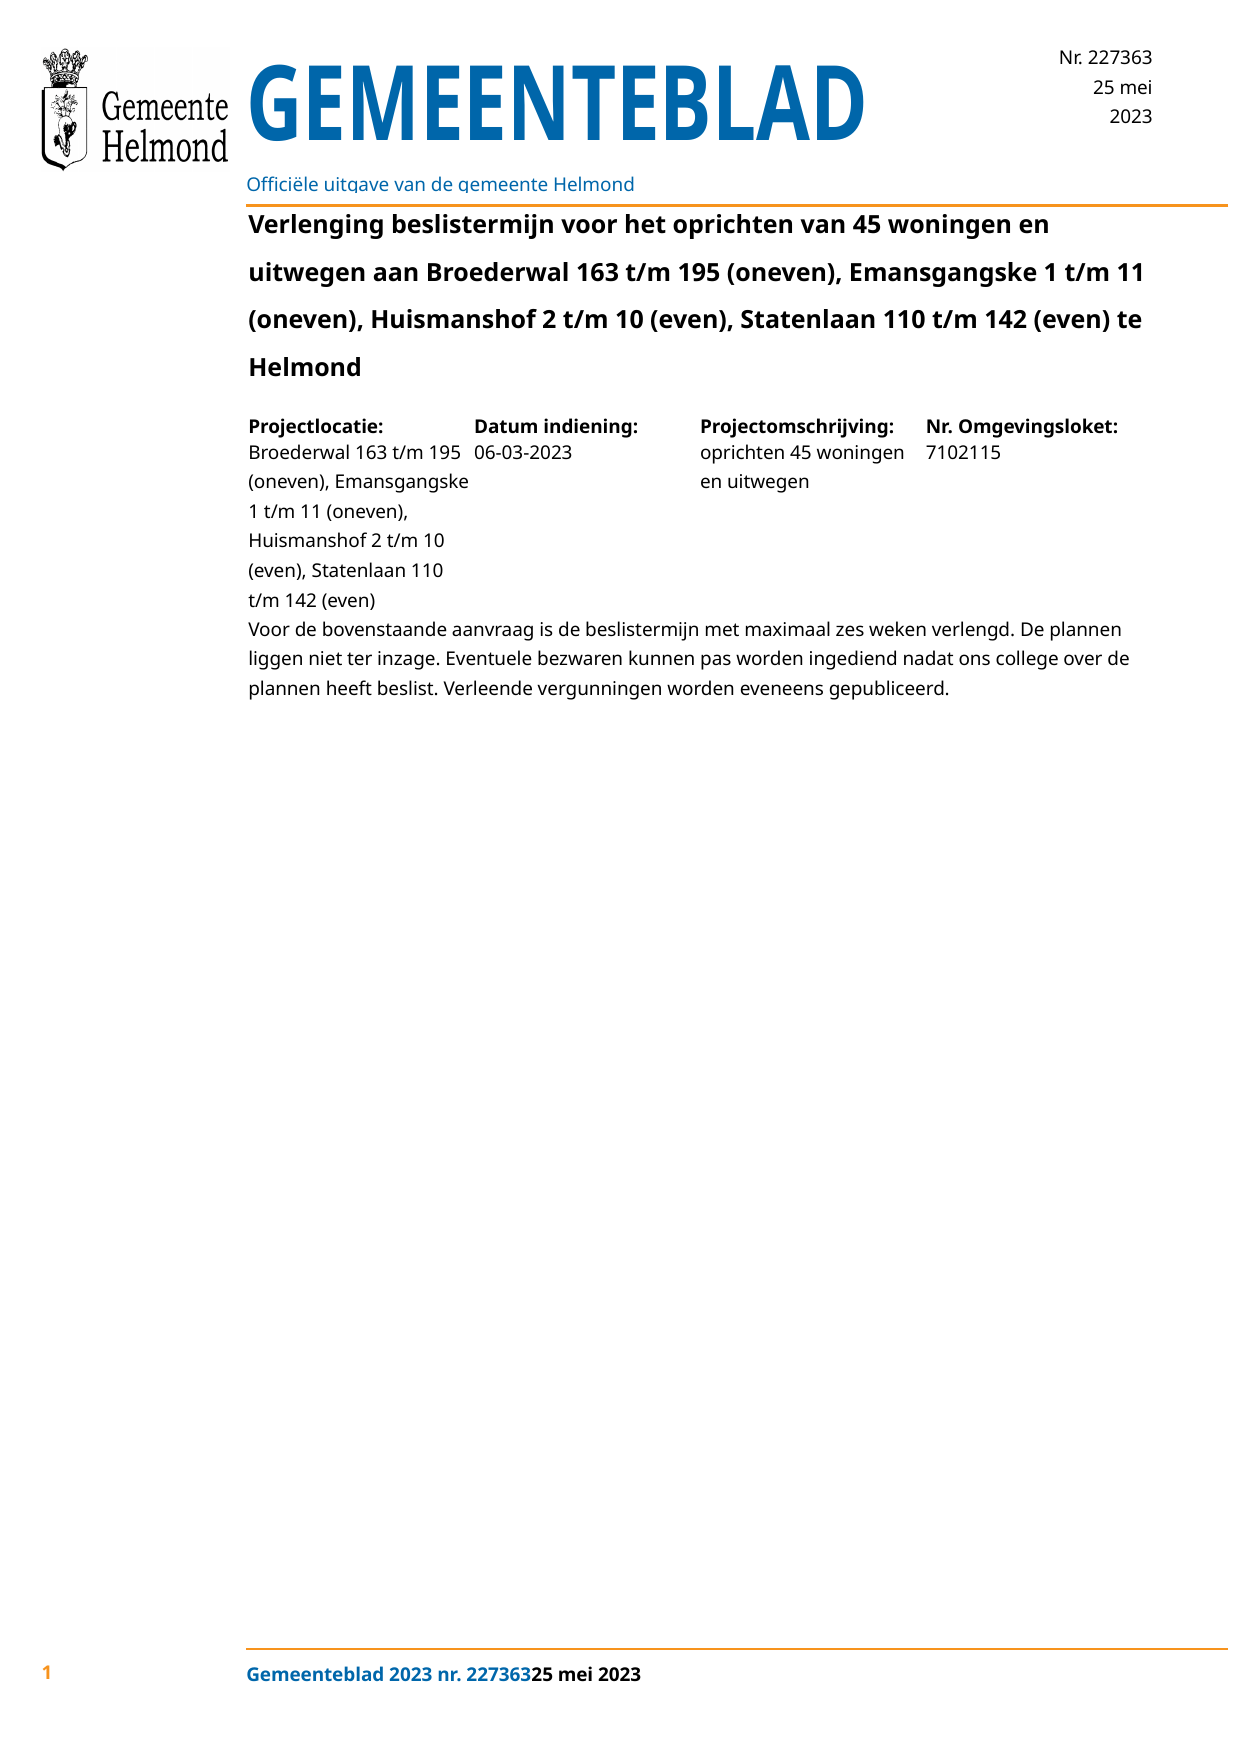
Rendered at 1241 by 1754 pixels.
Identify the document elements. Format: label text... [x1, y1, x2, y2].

table_cell 06-03-2023 [474, 439, 700, 613]
table_cell 7102115 [926, 439, 1152, 613]
table_header Projectomschrijving: [700, 413, 926, 439]
table_header Projectlocatie: [248, 413, 474, 439]
text Verlenging beslistermijn voor het oprichten van 45 woningen en uitwegen aan Broederwal 163 t/m 195 (oneven), Emansgangske 1 t/m 11 (oneven), Huismanshof 2 t/m 10 (even), Statenlaan 110 t/m 142 (even) te Helmond [248, 207, 1152, 384]
table_header Nr. Omgevingsloket: [926, 413, 1152, 439]
table_header Datum indiening: [474, 413, 700, 439]
table_cell Broederwal 163 t/m 195 (oneven), Emansgangske 1 t/m 11 (oneven), Huismanshof 2 t/m 10 (even), Statenlaan 110 t/m 142 (even) [248, 439, 474, 613]
table_cell oprichten 45 woningen en uitwegen [700, 439, 926, 613]
text Voor de bovenstaande aanvraag is de beslistermijn met maximaal zes weken verlengd. De plannen liggen niet ter inzage. Eventuele bezwaren kunnen pas worden ingediend nadat ons college over de plannen heeft beslist. Verleende vergunningen worden eveneens gepubliceerd. [248, 616, 1152, 701]
picture [41, 47, 231, 172]
